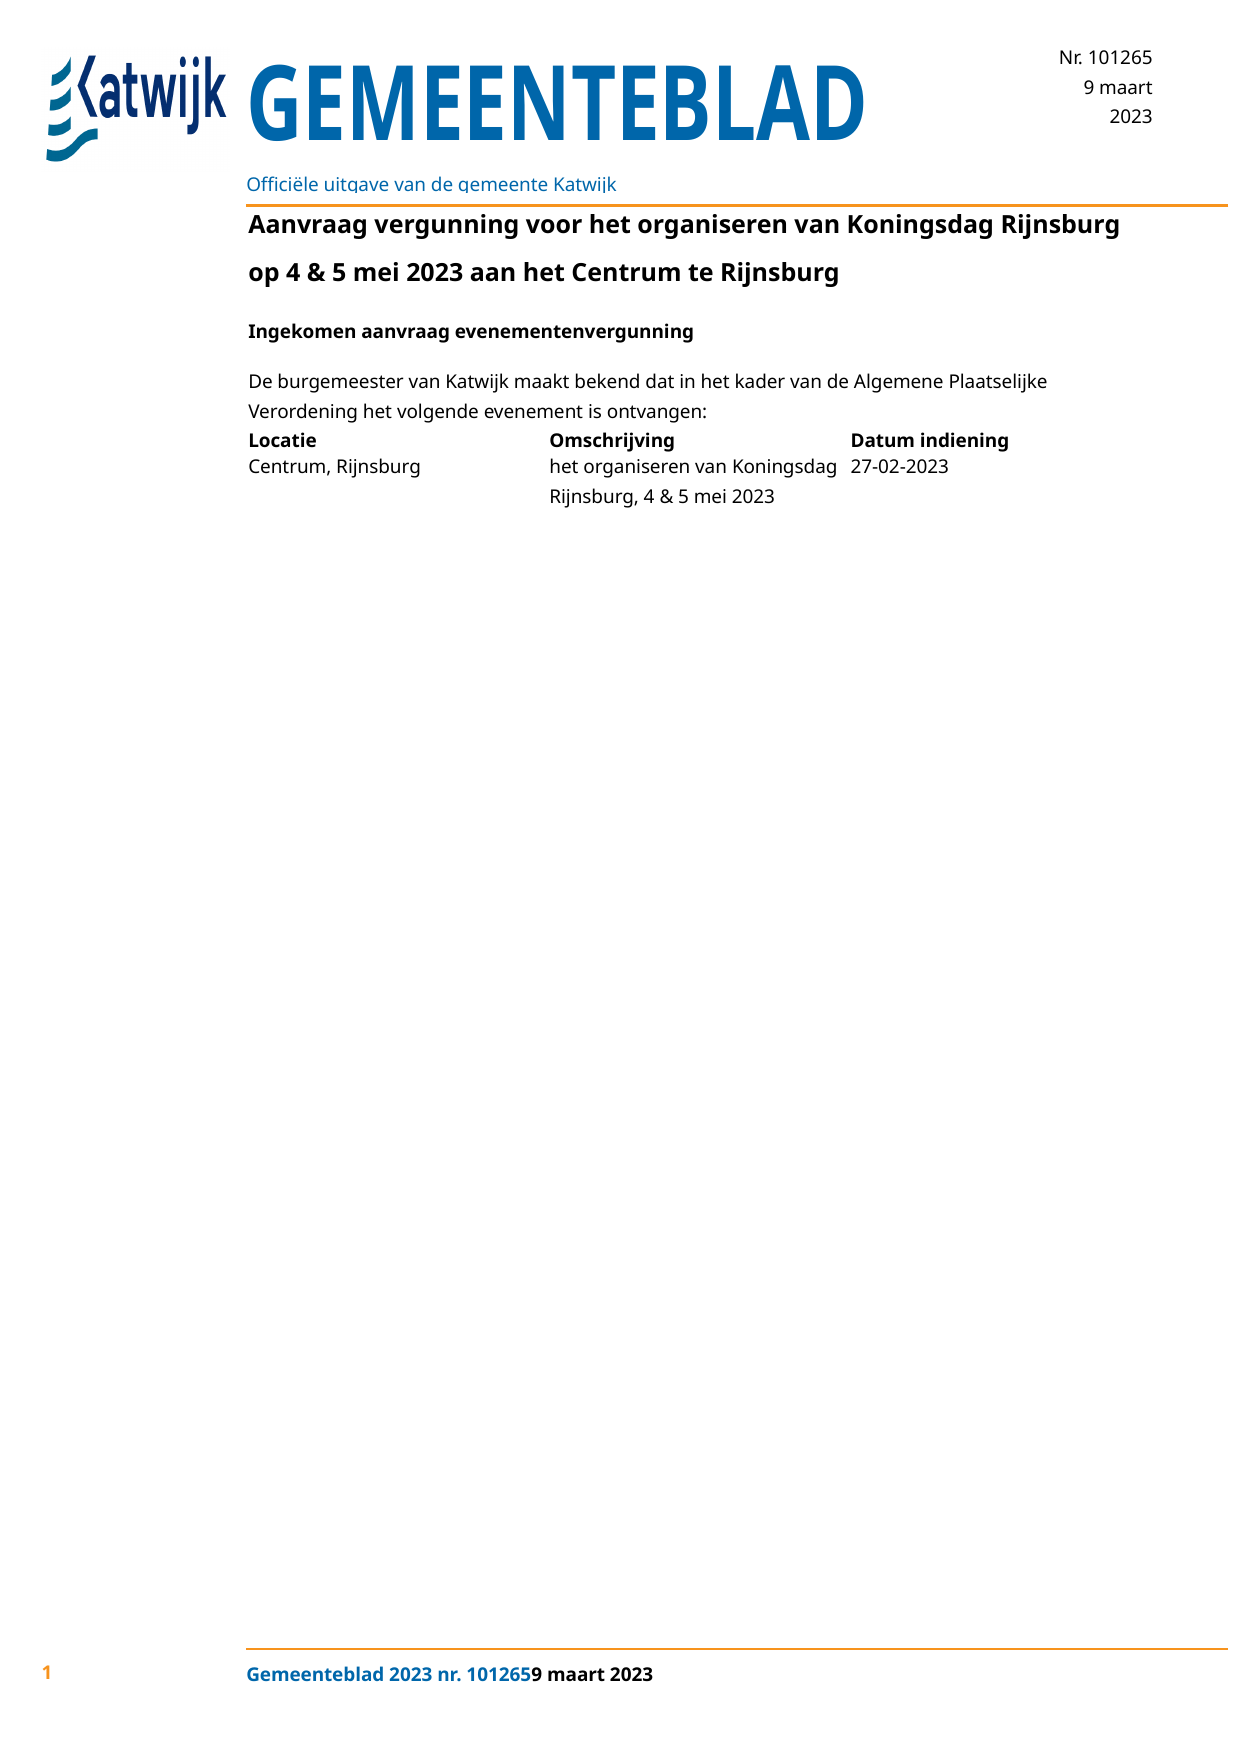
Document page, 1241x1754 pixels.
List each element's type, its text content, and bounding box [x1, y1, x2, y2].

table_cell 27-02-2023 [850, 453, 1152, 509]
table_cell het organiseren van Koningsdag Rijnsburg, 4 & 5 mei 2023 [549, 453, 850, 509]
text De burgemeester van Katwijk maakt bekend dat in het kader van de Algemene Plaatselijke Verordening het volgende evenement is ontvangen: [248, 368, 1152, 424]
table_header Locatie [248, 428, 549, 453]
table_header Datum indiening [850, 428, 1152, 453]
table_header Omschrijving [549, 428, 850, 453]
table_cell Centrum, Rijnsburg [248, 453, 549, 509]
picture [41, 47, 231, 172]
text Ingekomen aanvraag evenementenvergunning [248, 318, 1152, 344]
text Aanvraag vergunning voor het organiseren van Koningsdag Rijnsburg op 4 & 5 mei 2023 aan het Centrum te Rijnsburg [248, 207, 1152, 288]
